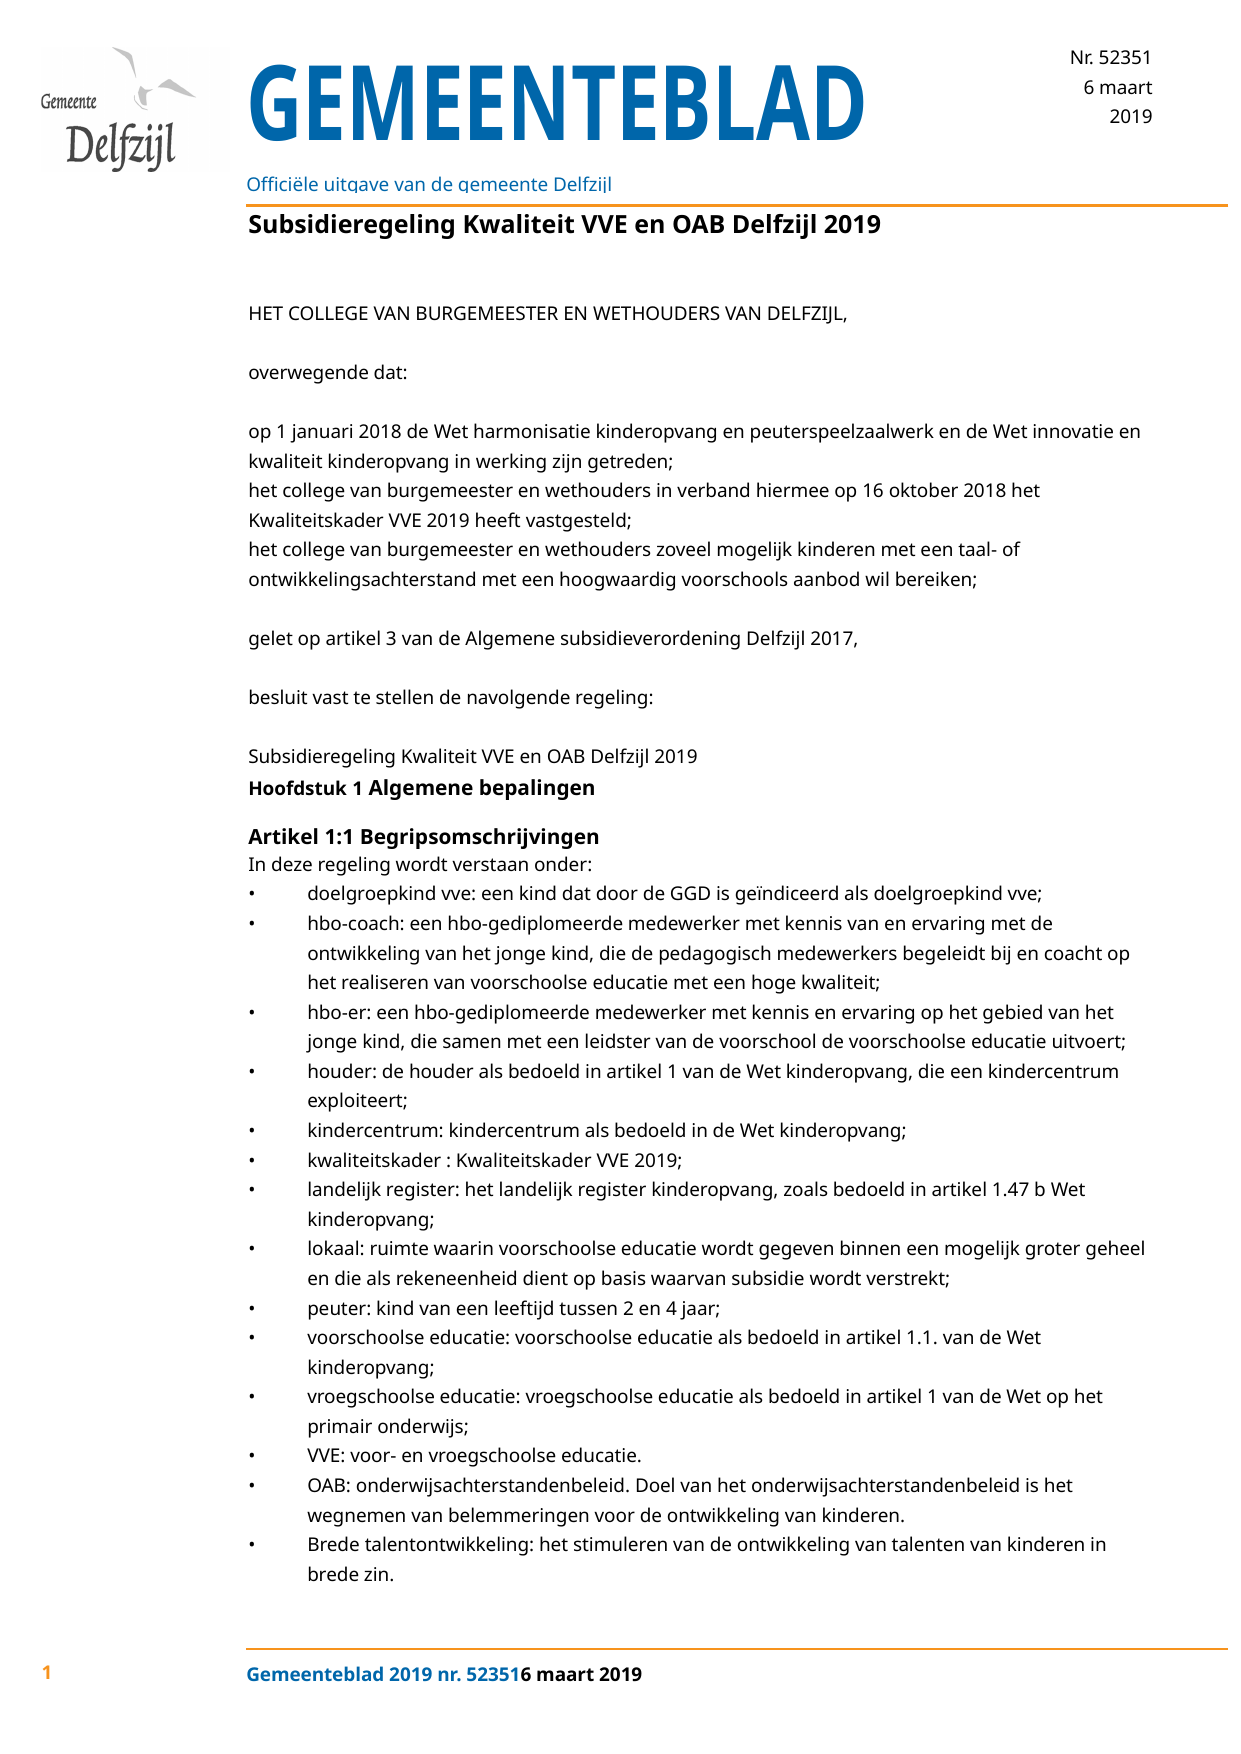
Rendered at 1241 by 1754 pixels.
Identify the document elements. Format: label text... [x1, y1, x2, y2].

text het college van burgemeester en wethouders zoveel mogelijk kinderen met een taal- of ontwikkelingsachterstand met een hoogwaardig voorschools aanbod wil bereiken; [248, 537, 1152, 592]
list vroegschoolse educatie: vroegschoolse educatie als bedoeld in artikel 1 van de Wet op het primair onderwijs; [248, 1383, 1152, 1439]
list hbo-er: een hbo-gediplomeerde medewerker met kennis en ervaring op het gebied van het jonge kind, die samen met een leidster van de voorschool de voorschoolse educatie uitvoert; [248, 999, 1152, 1054]
list doelgroepkind vve: een kind dat door de GGD is geïndiceerd als doelgroepkind vve; [248, 881, 1152, 906]
text gelet op artikel 3 van de Algemene subsidieverordening Delfzijl 2017, [248, 625, 1152, 651]
text Artikel 1:1 Begripsomschrijvingen [248, 822, 1152, 851]
text Subsidieregeling Kwaliteit VVE en OAB Delfzijl 2019 [248, 207, 1152, 241]
text overwegende dat: [248, 359, 1152, 385]
list VVE: voor- en vroegschoolse educatie. [248, 1443, 1152, 1468]
list landelijk register: het landelijk register kinderopvang, zoals bedoeld in artikel 1.47 b Wet kinderopvang; [248, 1176, 1152, 1232]
text het college van burgemeester en wethouders in verband hiermee op 16 oktober 2018 het Kwaliteitskader VVE 2019 heeft vastgesteld; [248, 477, 1152, 533]
list hbo-coach: een hbo-gediplomeerde medewerker met kennis van en ervaring met de ontwikkeling van het jonge kind, die de pedagogisch medewerkers begeleidt bij en coacht op het realiseren van voorschoolse educatie met een hoge kwaliteit; [248, 910, 1152, 995]
list Brede talentontwikkeling: het stimuleren van de ontwikkeling van talenten van kinderen in brede zin. [248, 1531, 1152, 1587]
list voorschoolse educatie: voorschoolse educatie als bedoeld in artikel 1.1. van de Wet kinderopvang; [248, 1324, 1152, 1379]
list kwaliteitskader : Kwaliteitskader VVE 2019; [248, 1147, 1152, 1172]
list OAB: onderwijsachterstandenbeleid. Doel van het onderwijsachterstandenbeleid is het wegnemen van belemmeringen voor de ontwikkeling van kinderen. [248, 1472, 1152, 1527]
text Subsidieregeling Kwaliteit VVE en OAB Delfzijl 2019 [248, 744, 1152, 769]
text besluit vast te stellen de navolgende regeling: [248, 684, 1152, 710]
list peuter: kind van een leeftijd tussen 2 en 4 jaar; [248, 1295, 1152, 1320]
text Hoofdstuk 1 Algemene bepalingen [248, 773, 1152, 802]
text In deze regeling wordt verstaan onder: [248, 851, 1152, 877]
text op 1 januari 2018 de Wet harmonisatie kinderopvang en peuterspeelzaalwerk en de Wet innovatie en kwaliteit kinderopvang in werking zijn getreden; [248, 418, 1152, 473]
list kindercentrum: kindercentrum als bedoeld in de Wet kinderopvang; [248, 1117, 1152, 1143]
list houder: de houder als bedoeld in artikel 1 van de Wet kinderopvang, die een kindercentrum exploiteert; [248, 1058, 1152, 1113]
picture [41, 47, 231, 172]
text HET COLLEGE VAN BURGEMEESTER EN WETHOUDERS VAN DELFZIJL, [248, 300, 1152, 326]
list lokaal: ruimte waarin voorschoolse educatie wordt gegeven binnen een mogelijk groter geheel en die als rekeneenheid dient op basis waarvan subsidie wordt verstrekt; [248, 1236, 1152, 1291]
